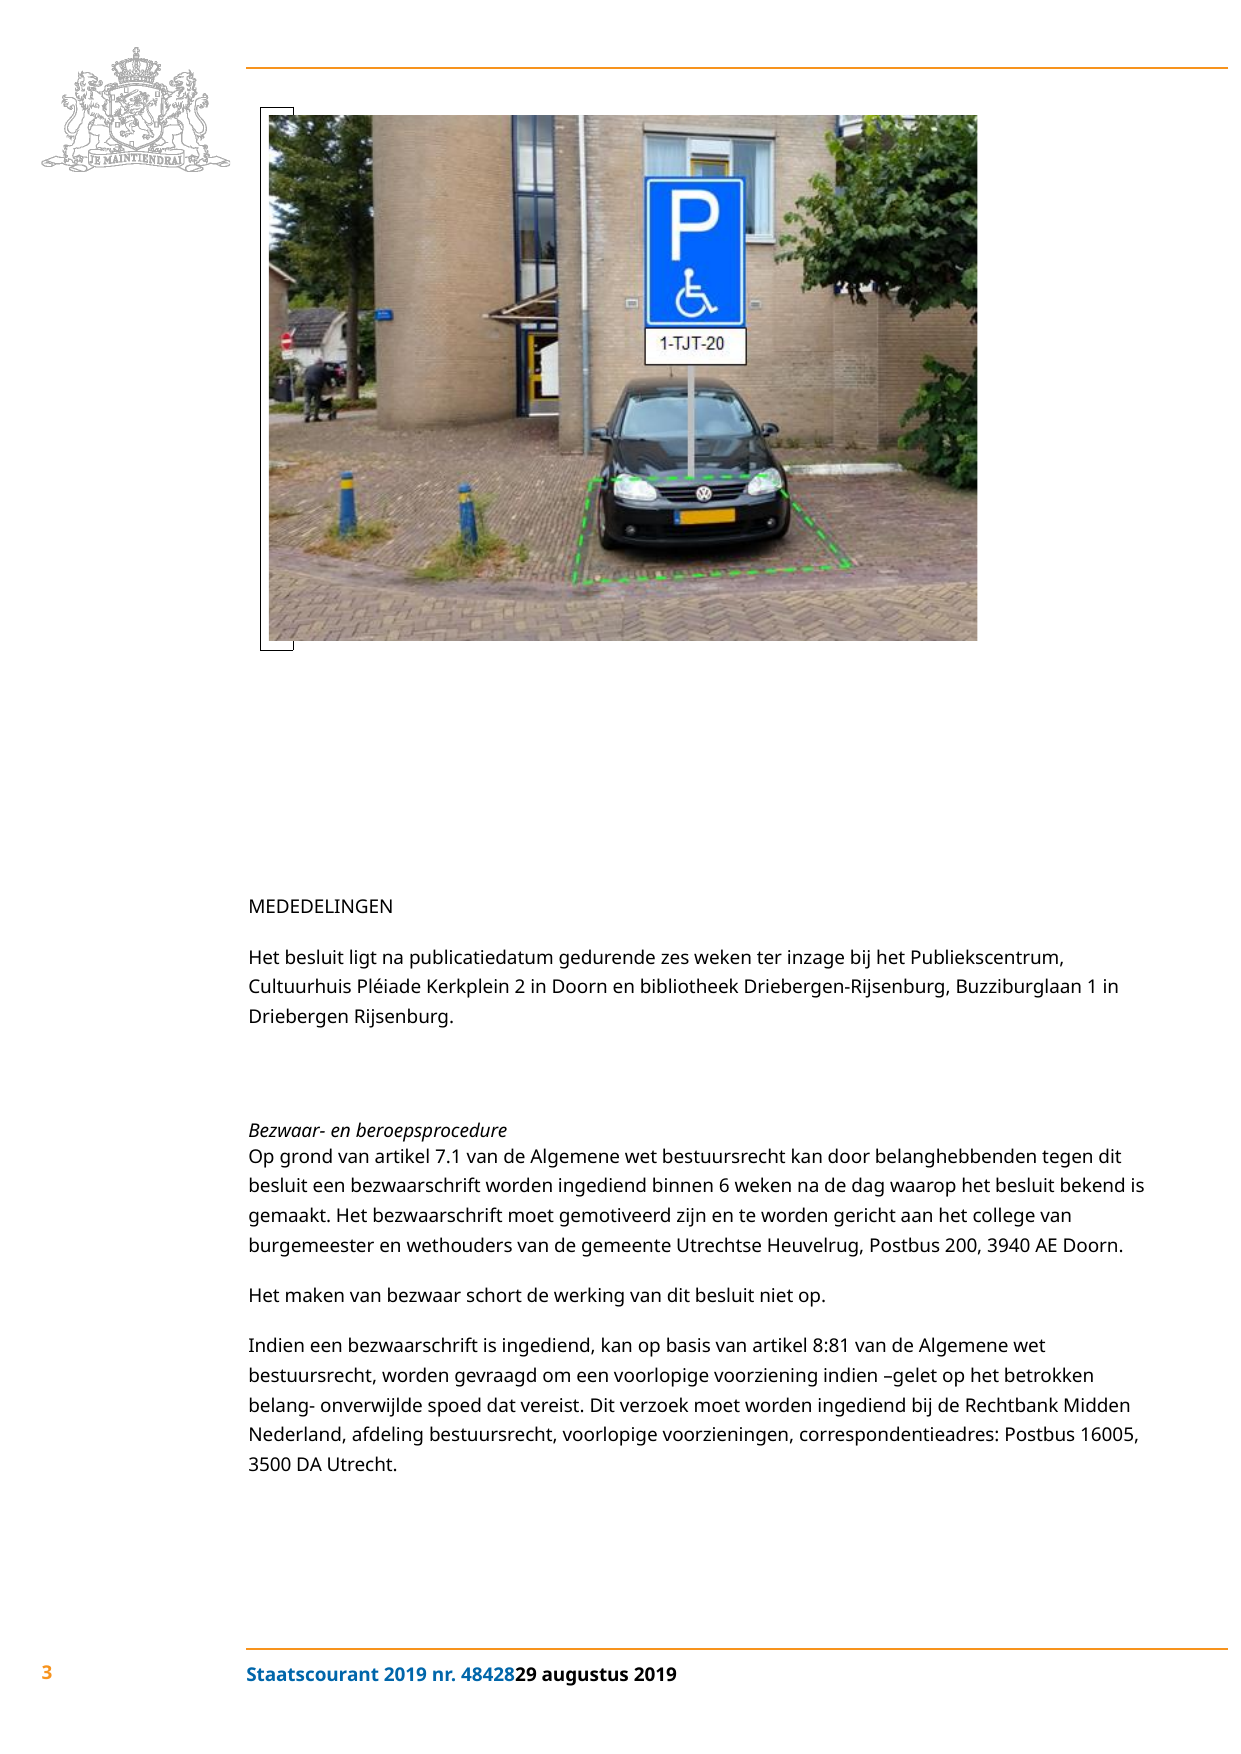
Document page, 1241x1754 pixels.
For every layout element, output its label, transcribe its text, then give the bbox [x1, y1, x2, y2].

text Bezwaar- en beroepsprocedure [248, 1117, 1152, 1143]
text Het maken van bezwaar schort de werking van dit besluit niet op. [248, 1282, 1152, 1308]
text Het besluit ligt na publicatiedatum gedurende zes weken ter inzage bij het Publiekscentrum, Cultuurhuis Pléiade Kerkplein 2 in Doorn en bibliotheek Driebergen-Rijsenburg, Buzziburglaan 1 in Driebergen Rijsenburg. [248, 944, 1152, 1029]
text MEDEDELINGEN [248, 893, 1152, 919]
picture [268, 115, 978, 641]
picture [41, 47, 231, 172]
text Indien een bezwaarschrift is ingediend, kan op basis van artikel 8:81 van de Algemene wet bestuursrecht, worden gevraagd om een voorlopige voorziening indien –gelet op het betrokken belang- onverwijlde spoed dat vereist. Dit verzoek moet worden ingediend bij de Rechtbank Midden Nederland, afdeling bestuursrecht, voorlopige voorzieningen, correspondentieadres: Postbus 16005, 3500 DA Utrecht. [248, 1333, 1152, 1477]
text Op grond van artikel 7.1 van de Algemene wet bestuursrecht kan door belanghebbenden tegen dit besluit een bezwaarschrift worden ingediend binnen 6 weken na de dag waarop het besluit bekend is gemaakt. Het bezwaarschrift moet gemotiveerd zijn en te worden gericht aan het college van burgemeester en wethouders van de gemeente Utrechtse Heuvelrug, Postbus 200, 3940 AE Doorn. [248, 1143, 1152, 1258]
